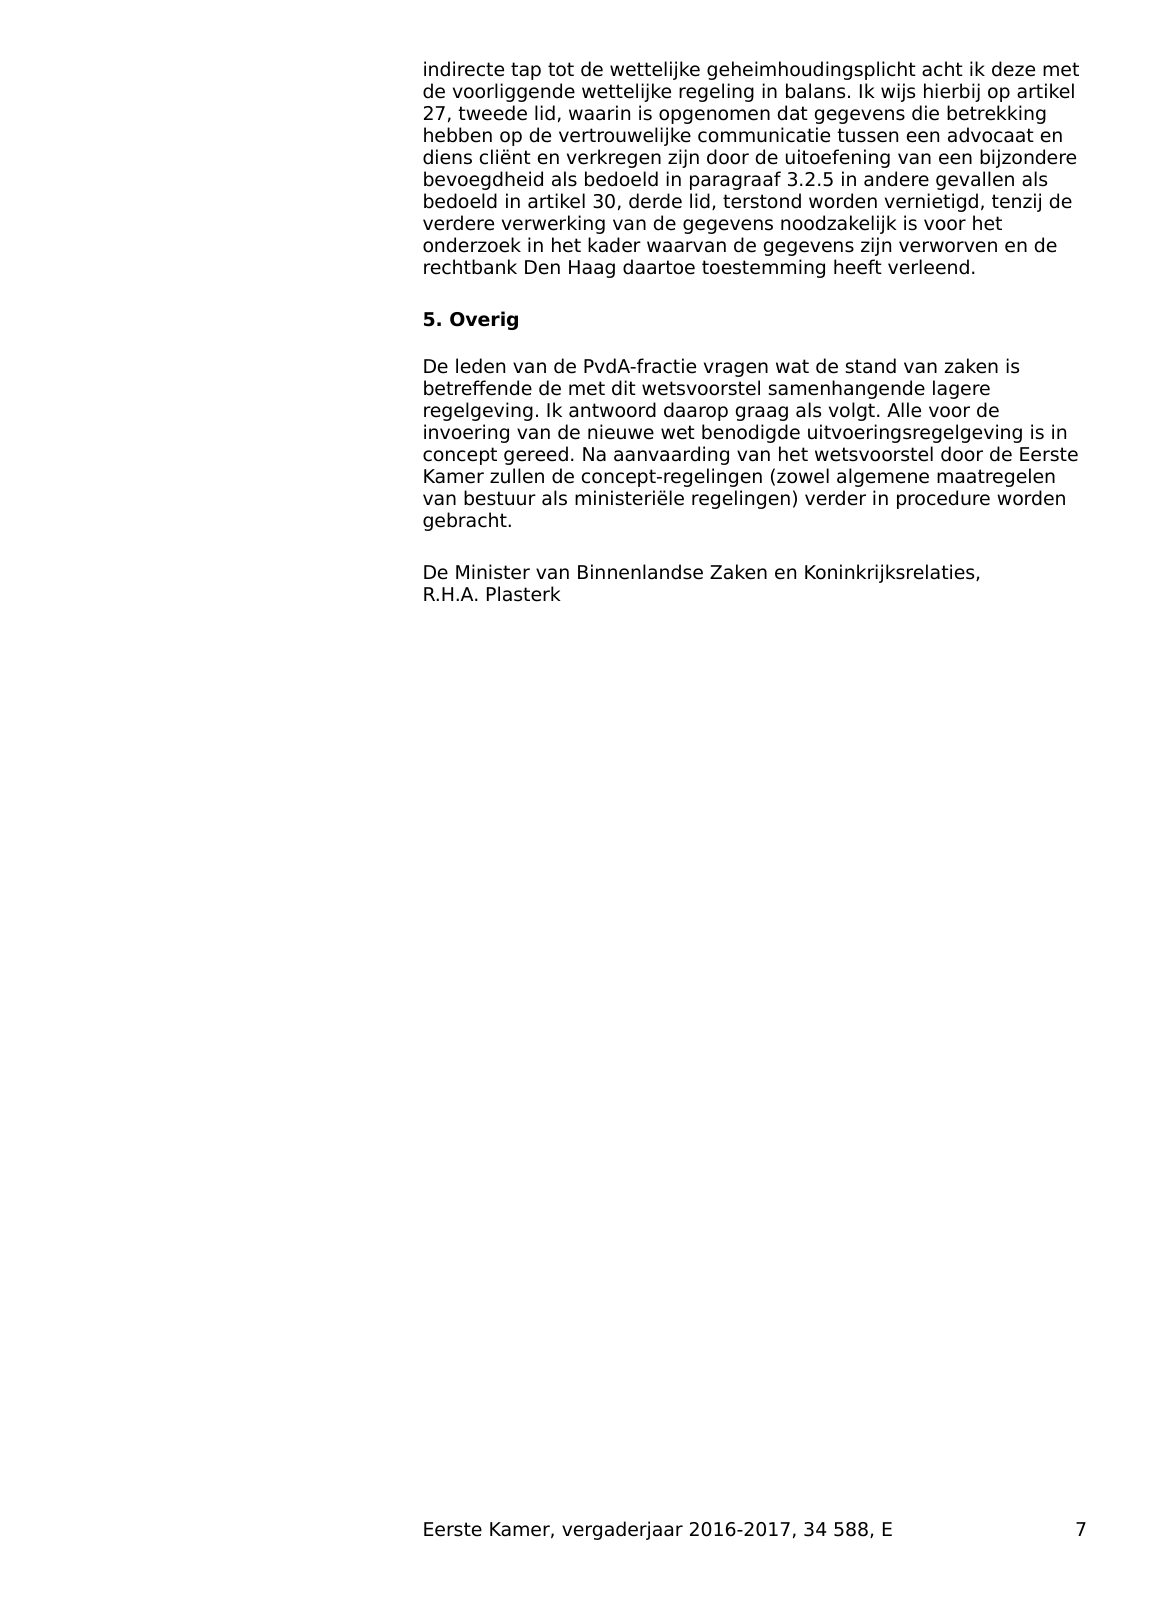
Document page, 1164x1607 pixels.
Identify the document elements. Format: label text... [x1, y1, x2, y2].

text indirecte tap tot de wettelijke geheimhoudingsplicht acht ik deze met de voorliggende wettelijke regeling in balans. Ik wijs hierbij op artikel 27, tweede lid, waarin is opgenomen dat gegevens die betrekking hebben op de vertrouwelijke communicatie tussen een advocaat en diens cliënt en verkregen zijn door de uitoefening van een bijzondere bevoegdheid als bedoeld in paragraaf 3.2.5 in andere gevallen als bedoeld in artikel 30, derde lid, terstond worden vernietigd, tenzij de verdere verwerking van de gegevens noodzakelijk is voor het onderzoek in het kader waarvan de gegevens zijn verworven en de rechtbank Den Haag daartoe toestemming heeft verleend. [422, 59, 1087, 279]
subtitle 5. Overig [422, 309, 1087, 331]
text De Minister van Binnenlandse Zaken en Koninkrijksrelaties, R.H.A. Plasterk [422, 562, 1087, 606]
text De leden van de PvdA-fractie vragen wat de stand van zaken is betreffende de met dit wetsvoorstel samenhangende lagere regelgeving. Ik antwoord daarop graag als volgt. Alle voor de invoering van de nieuwe wet benodigde uitvoeringsregelgeving is in concept gereed. Na aanvaarding van het wetsvoorstel door de Eerste Kamer zullen de concept-regelingen (zowel algemene maatregelen van bestuur als ministeriële regelingen) verder in procedure worden gebracht. [422, 356, 1087, 532]
